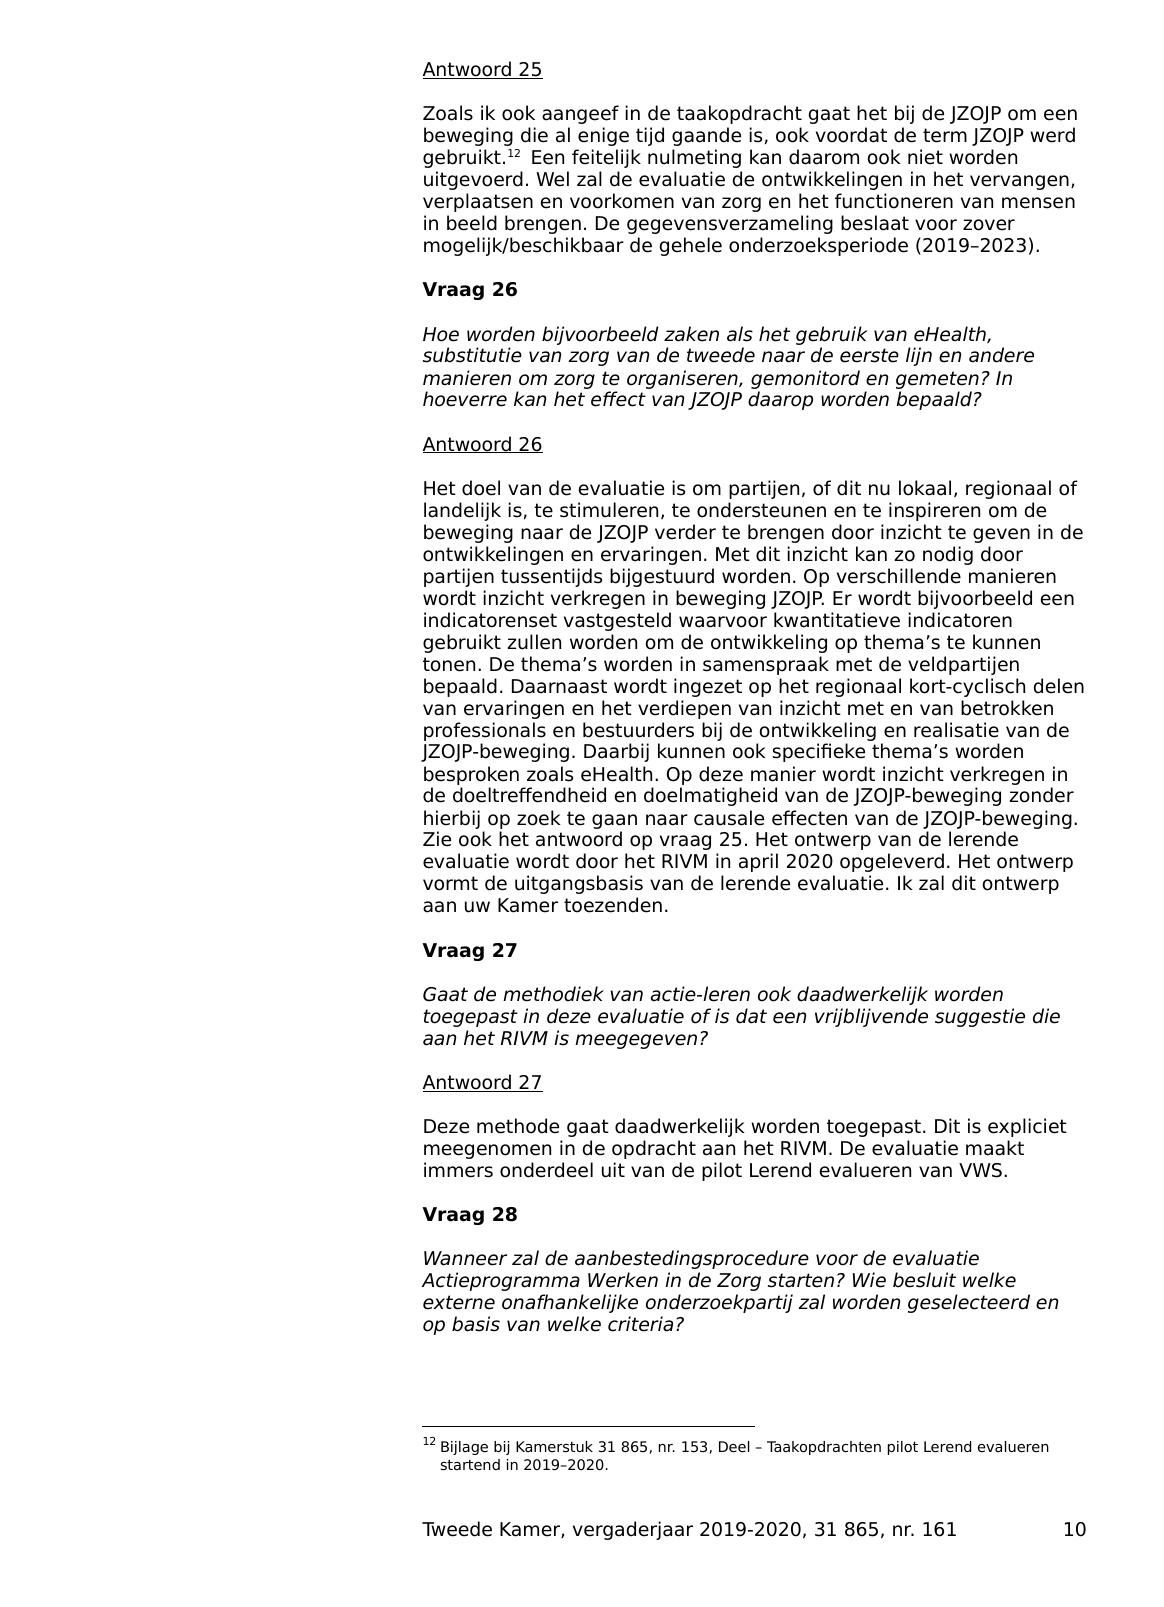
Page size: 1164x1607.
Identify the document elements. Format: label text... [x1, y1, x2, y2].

subtitle Antwoord 26 [422, 433, 1087, 456]
subtitle Antwoord 27 [422, 1072, 1087, 1094]
subtitle Vraag 27 [422, 939, 1087, 961]
text Zoals ik ook aangeef in de taakopdracht gaat het bij de JZOJP om een beweging die al enige tijd gaande is, ook voordat de term JZOJP werd gebruikt. Een feitelijk nulmeting kan daarom ook niet worden uitgevoerd. Wel zal de evaluatie de ontwikkelingen in het vervangen, verplaatsen en voorkomen van zorg en het functioneren van mensen in beeld brengen. De gegevensverzameling beslaat voor zover mogelijk/beschikbaar de gehele onderzoeksperiode (2019–2023). [422, 103, 1087, 257]
subtitle Antwoord 25 [422, 59, 1087, 81]
text Bijlage bij Kamerstuk 31 865, nr. 153, Deel – Taakopdrachten pilot Lerend evalueren startend in 2019–2020. [422, 1435, 1087, 1474]
text Het doel van de evaluatie is om partijen, of dit nu lokaal, regionaal of landelijk is, te stimuleren, te ondersteunen en te inspireren om de beweging naar de JZOJP verder te brengen door inzicht te geven in de ontwikkelingen en ervaringen. Met dit inzicht kan zo nodig door partijen tussentijds bijgestuurd worden. Op verschillende manieren wordt inzicht verkregen in beweging JZOJP. Er wordt bijvoorbeeld een indicatorenset vastgesteld waarvoor kwantitatieve indicatoren gebruikt zullen worden om de ontwikkeling op thema’s te kunnen tonen. De thema’s worden in samenspraak met de veldpartijen bepaald. Daarnaast wordt ingezet op het regionaal kort-cyclisch delen van ervaringen en het verdiepen van inzicht met en van betrokken professionals en bestuurders bij de ontwikkeling en realisatie van de JZOJP-beweging. Daarbij kunnen ook specifieke thema’s worden besproken zoals eHealth. Op deze manier wordt inzicht verkregen in de doeltreffendheid en doelmatigheid van de JZOJP-beweging zonder hierbij op zoek te gaan naar causale effecten van de JZOJP-beweging. Zie ook het antwoord op vraag 25. Het ontwerp van de lerende evaluatie wordt door het RIVM in april 2020 opgeleverd. Het ontwerp vormt de uitgangsbasis van de lerende evaluatie. Ik zal dit ontwerp aan uw Kamer toezenden. [422, 478, 1087, 917]
subtitle Vraag 28 [422, 1204, 1087, 1226]
text Hoe worden bijvoorbeeld zaken als het gebruik van eHealth, substitutie van zorg van de tweede naar de eerste lijn en andere manieren om zorg te organiseren, gemonitord en gemeten? In hoeverre kan het effect van JZOJP daarop worden bepaald? [422, 323, 1087, 411]
text Deze methode gaat daadwerkelijk worden toegepast. Dit is expliciet meegenomen in de opdracht aan het RIVM. De evaluatie maakt immers onderdeel uit van de pilot Lerend evalueren van VWS. [422, 1116, 1087, 1182]
text Gaat de methodiek van actie-leren ook daadwerkelijk worden toegepast in deze evaluatie of is dat een vrijblijvende suggestie die aan het RIVM is meegegeven? [422, 984, 1087, 1049]
text Wanneer zal de aanbestedingsprocedure voor de evaluatie Actieprogramma Werken in de Zorg starten? Wie besluit welke externe onafhankelijke onderzoekpartij zal worden geselecteerd en op basis van welke criteria? [422, 1248, 1087, 1336]
subtitle Vraag 26 [422, 279, 1087, 301]
